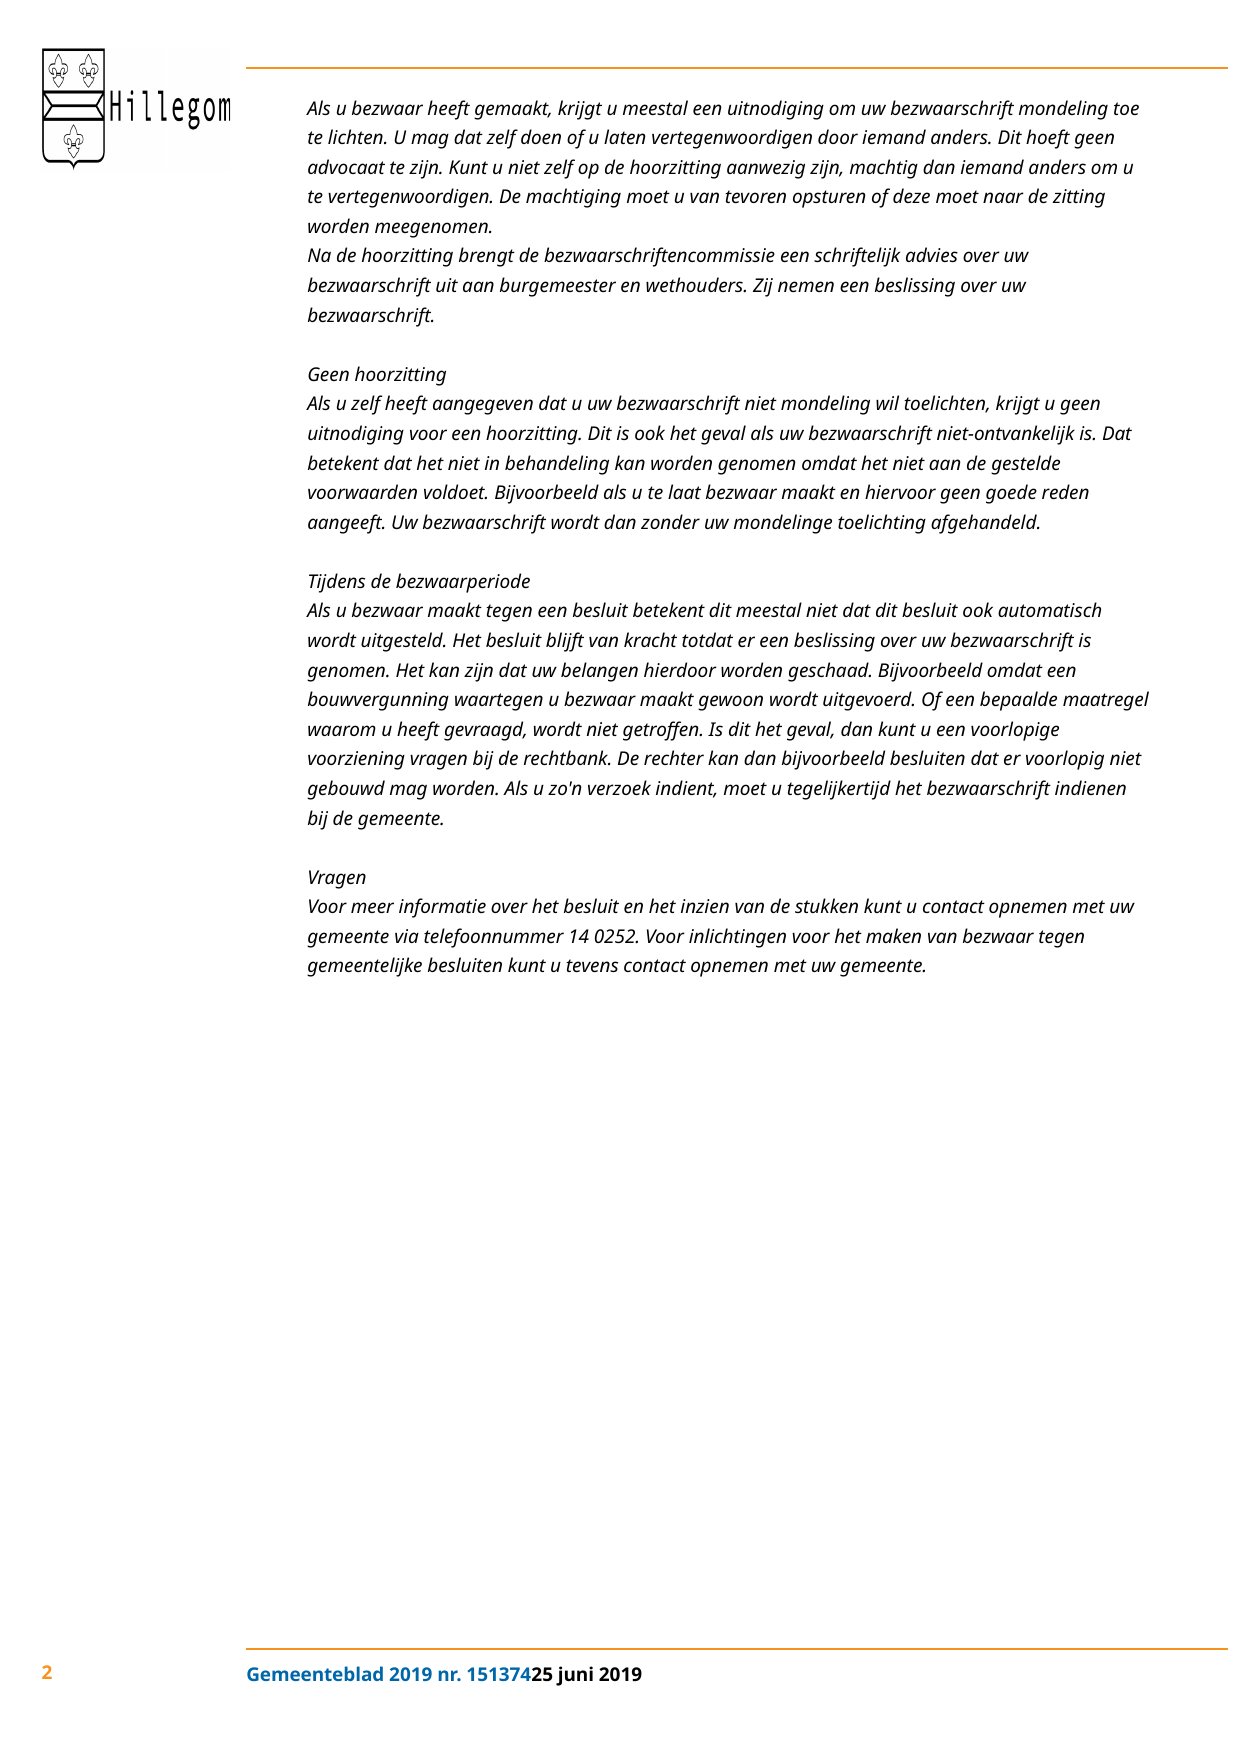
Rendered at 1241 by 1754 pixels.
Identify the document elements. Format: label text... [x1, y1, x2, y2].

list Als u bezwaar maakt tegen een besluit betekent dit meestal niet dat dit besluit ook automatisch wordt uitgesteld. Het besluit blijft van kracht totdat er een beslissing over uw bezwaarschrift is genomen. Het kan zijn dat uw belangen hierdoor worden geschaad. Bijvoorbeeld omdat een bouwvergunning waartegen u bezwaar maakt gewoon wordt uitgevoerd. Of een bepaalde maatregel waarom u heeft gevraagd, wordt niet getroffen. Is dit het geval, dan kunt u een voorlopige voorziening vragen bij de rechtbank. De rechter kan dan bijvoorbeeld besluiten dat er voorlopig niet gebouwd mag worden. Als u zo'n verzoek indient, moet u tegelijkertijd het bezwaarschrift indienen bij de gemeente. [248, 598, 1152, 831]
list Als u zelf heeft aangegeven dat u uw bezwaarschrift niet mondeling wil toelichten, krijgt u geen uitnodiging voor een hoorzitting. Dit is ook het geval als uw bezwaarschrift niet-ontvankelijk is. Dat betekent dat het niet in behandeling kan worden genomen omdat het niet aan de gestelde voorwaarden voldoet. Bijvoorbeeld als u te laat bezwaar maakt en hiervoor geen goede reden aangeeft. Uw bezwaarschrift wordt dan zonder uw mondelinge toelichting afgehandeld. [248, 391, 1152, 535]
list Tijdens de bezwaarperiode [248, 568, 1152, 594]
list Vragen [248, 864, 1152, 890]
list Na de hoorzitting brengt de bezwaarschriftencommissie een schriftelijk advies over uw bezwaarschrift uit aan burgemeester en wethouders. Zij nemen een beslissing over uw bezwaarschrift. [248, 243, 1152, 328]
list Geen hoorzitting [248, 361, 1152, 387]
list Als u bezwaar heeft gemaakt, krijgt u meestal een uitnodiging om uw bezwaarschrift mondeling toe te lichten. U mag dat zelf doen of u laten vertegenwoordigen door iemand anders. Dit hoeft geen advocaat te zijn. Kunt u niet zelf op de hoorzitting aanwezig zijn, machtig dan iemand anders om u te vertegenwoordigen. De machtiging moet u van tevoren opsturen of deze moet naar de zitting worden meegenomen. [248, 95, 1152, 239]
list Voor meer informatie over het besluit en het inzien van de stukken kunt u contact opnemen met uw gemeente via telefoonnummer 14 0252. Voor inlichtingen voor het maken van bezwaar tegen gemeentelijke besluiten kunt u tevens contact opnemen met uw gemeente. [248, 893, 1152, 978]
picture [41, 47, 231, 172]
